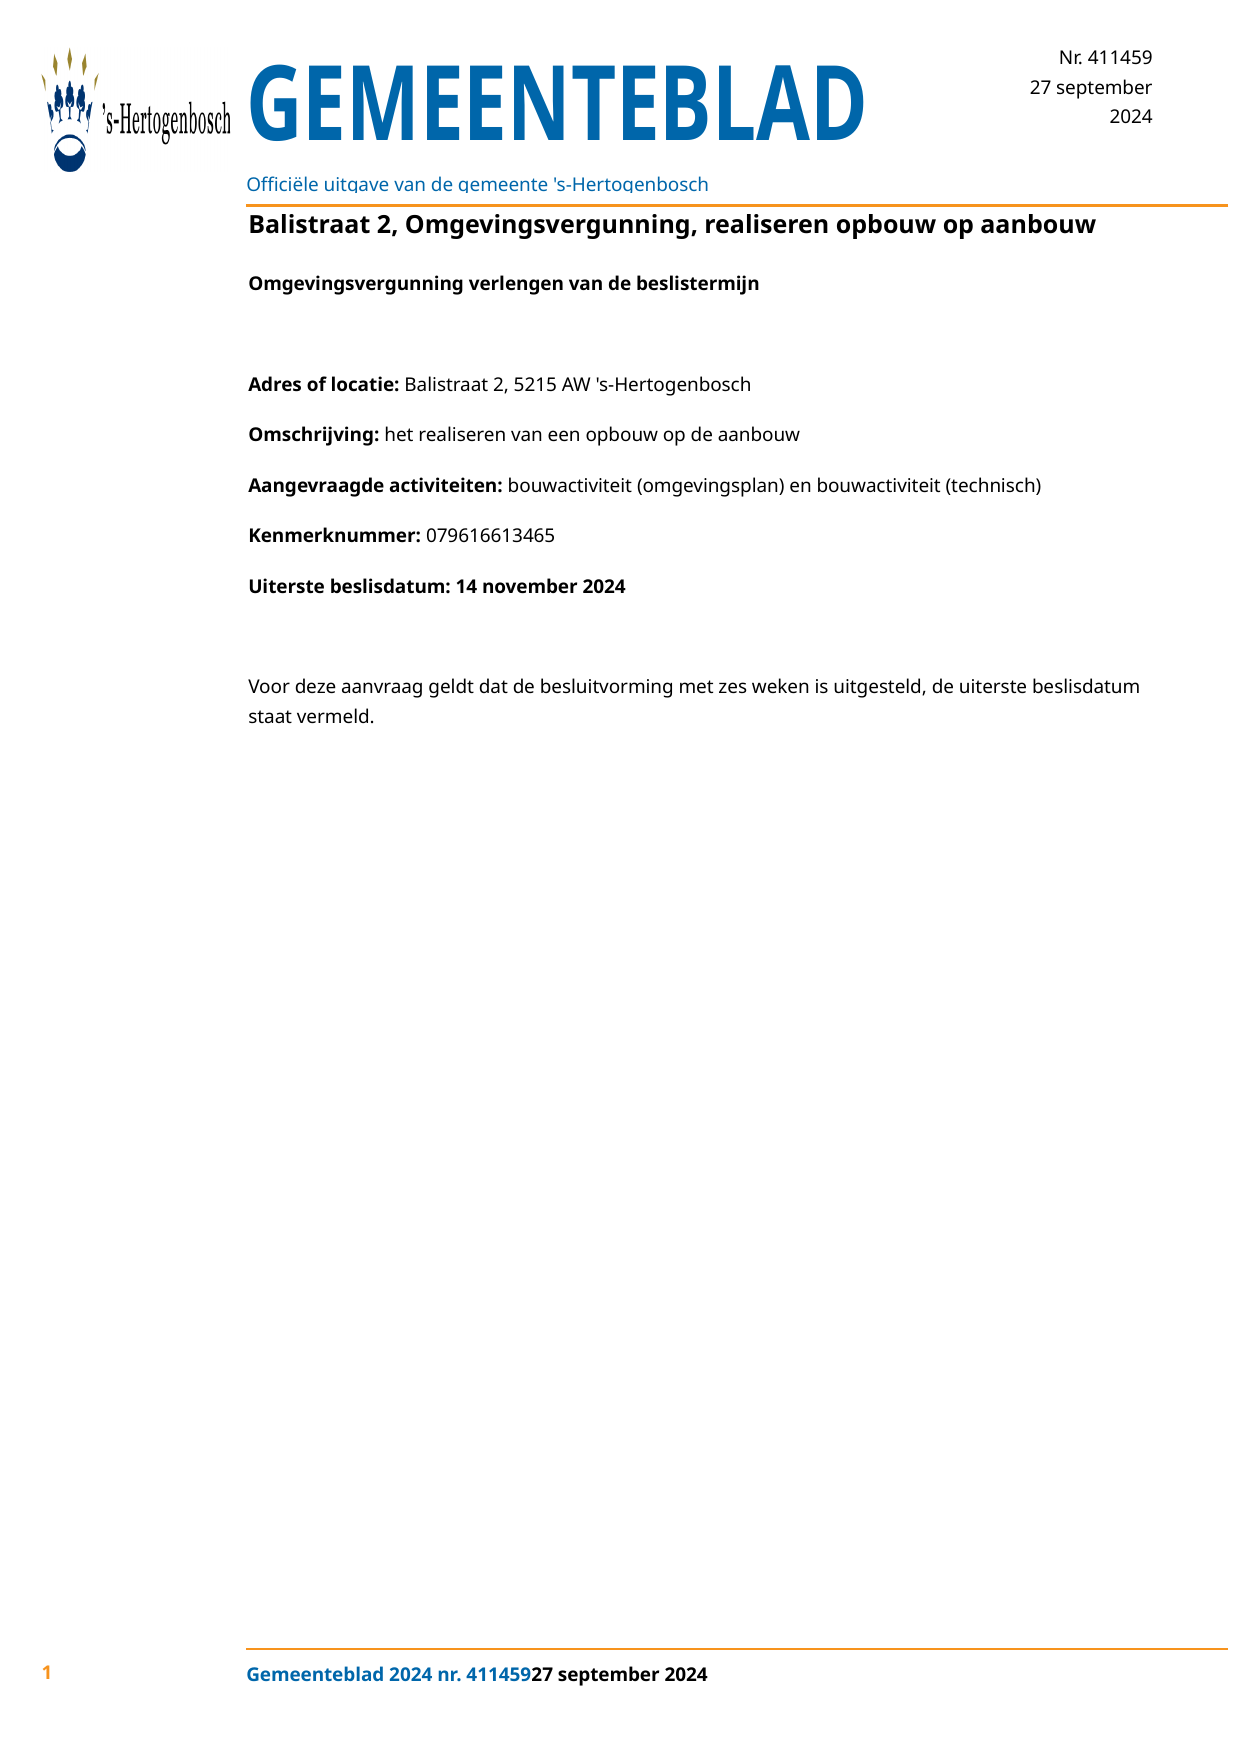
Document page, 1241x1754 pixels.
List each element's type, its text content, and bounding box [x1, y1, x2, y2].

text Uiterste beslisdatum: 14 november 2024 [248, 573, 1152, 598]
text Aangevraagde activiteiten: bouwactiviteit (omgevingsplan) en bouwactiviteit (technisch) [248, 472, 1152, 498]
picture [41, 47, 231, 172]
text Omgevingsvergunning verlengen van de beslistermijn [248, 270, 1152, 296]
text Voor deze aanvraag geldt dat de besluitvorming met zes weken is uitgesteld, de uiterste beslisdatum staat vermeld. [248, 674, 1152, 729]
text Omschrijving: het realiseren van een opbouw op de aanbouw [248, 422, 1152, 447]
text Adres of locatie: Balistraat 2, 5215 AW 's-Hertogenbosch [248, 371, 1152, 397]
text Kenmerknummer: 079616613465 [248, 522, 1152, 548]
text Balistraat 2, Omgevingsvergunning, realiseren opbouw op aanbouw [248, 207, 1152, 241]
